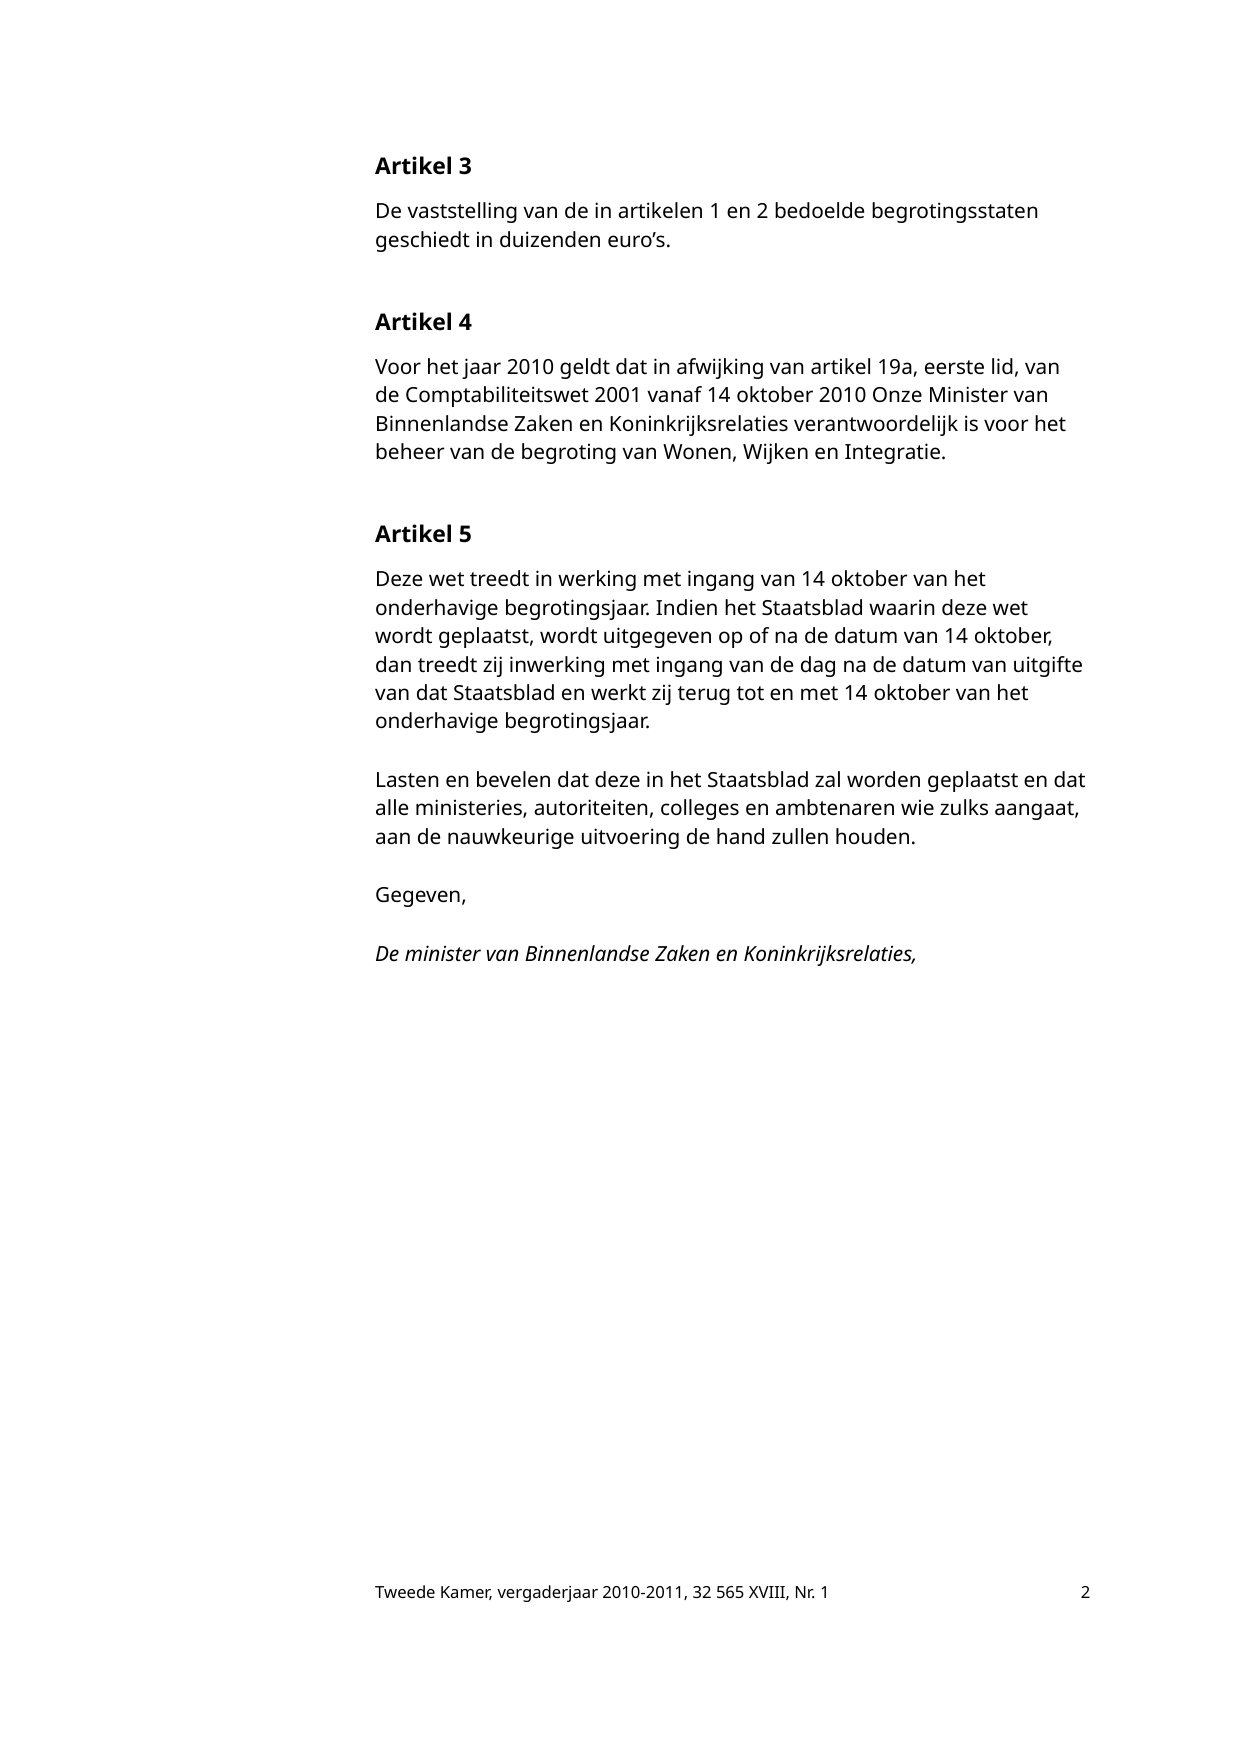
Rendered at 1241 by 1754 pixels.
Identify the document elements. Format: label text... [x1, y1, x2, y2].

text Voor het jaar 2010 geldt dat in afwijking van artikel 19a, eerste lid, van de Comptabiliteitswet 2001 vanaf 14 oktober 2010 Onze Minister van Binnenlandse Zaken en Koninkrijksrelaties verantwoordelijk is voor het beheer van de begroting van Wonen, Wijken en Integratie. [375, 352, 1090, 466]
subtitle Artikel 5 [375, 518, 1090, 549]
subtitle Artikel 4 [375, 306, 1090, 337]
text Lasten en bevelen dat deze in het Staatsblad zal worden geplaatst en dat alle ministeries, autoriteiten, colleges en ambtenaren wie zulks aangaat, aan de nauwkeurige uitvoering de hand zullen houden. [375, 765, 1090, 850]
text Gegeven, [375, 880, 1090, 909]
text De minister van Binnenlandse Zaken en Koninkrijksrelaties, [375, 939, 1090, 967]
subtitle Artikel 3 [375, 150, 1090, 181]
text Deze wet treedt in werking met ingang van 14 oktober van het onderhavige begrotingsjaar. Indien het Staatsblad waarin deze wet wordt geplaatst, wordt uitgegeven op of na de datum van 14 oktober, dan treedt zij inwerking met ingang van de dag na de datum van uitgifte van dat Staatsblad en werkt zij terug tot en met 14 oktober van het onderhavige begrotingsjaar. [375, 564, 1090, 735]
text De vaststelling van de in artikelen 1 en 2 bedoelde begrotingsstaten geschiedt in duizenden euro’s. [375, 196, 1090, 253]
